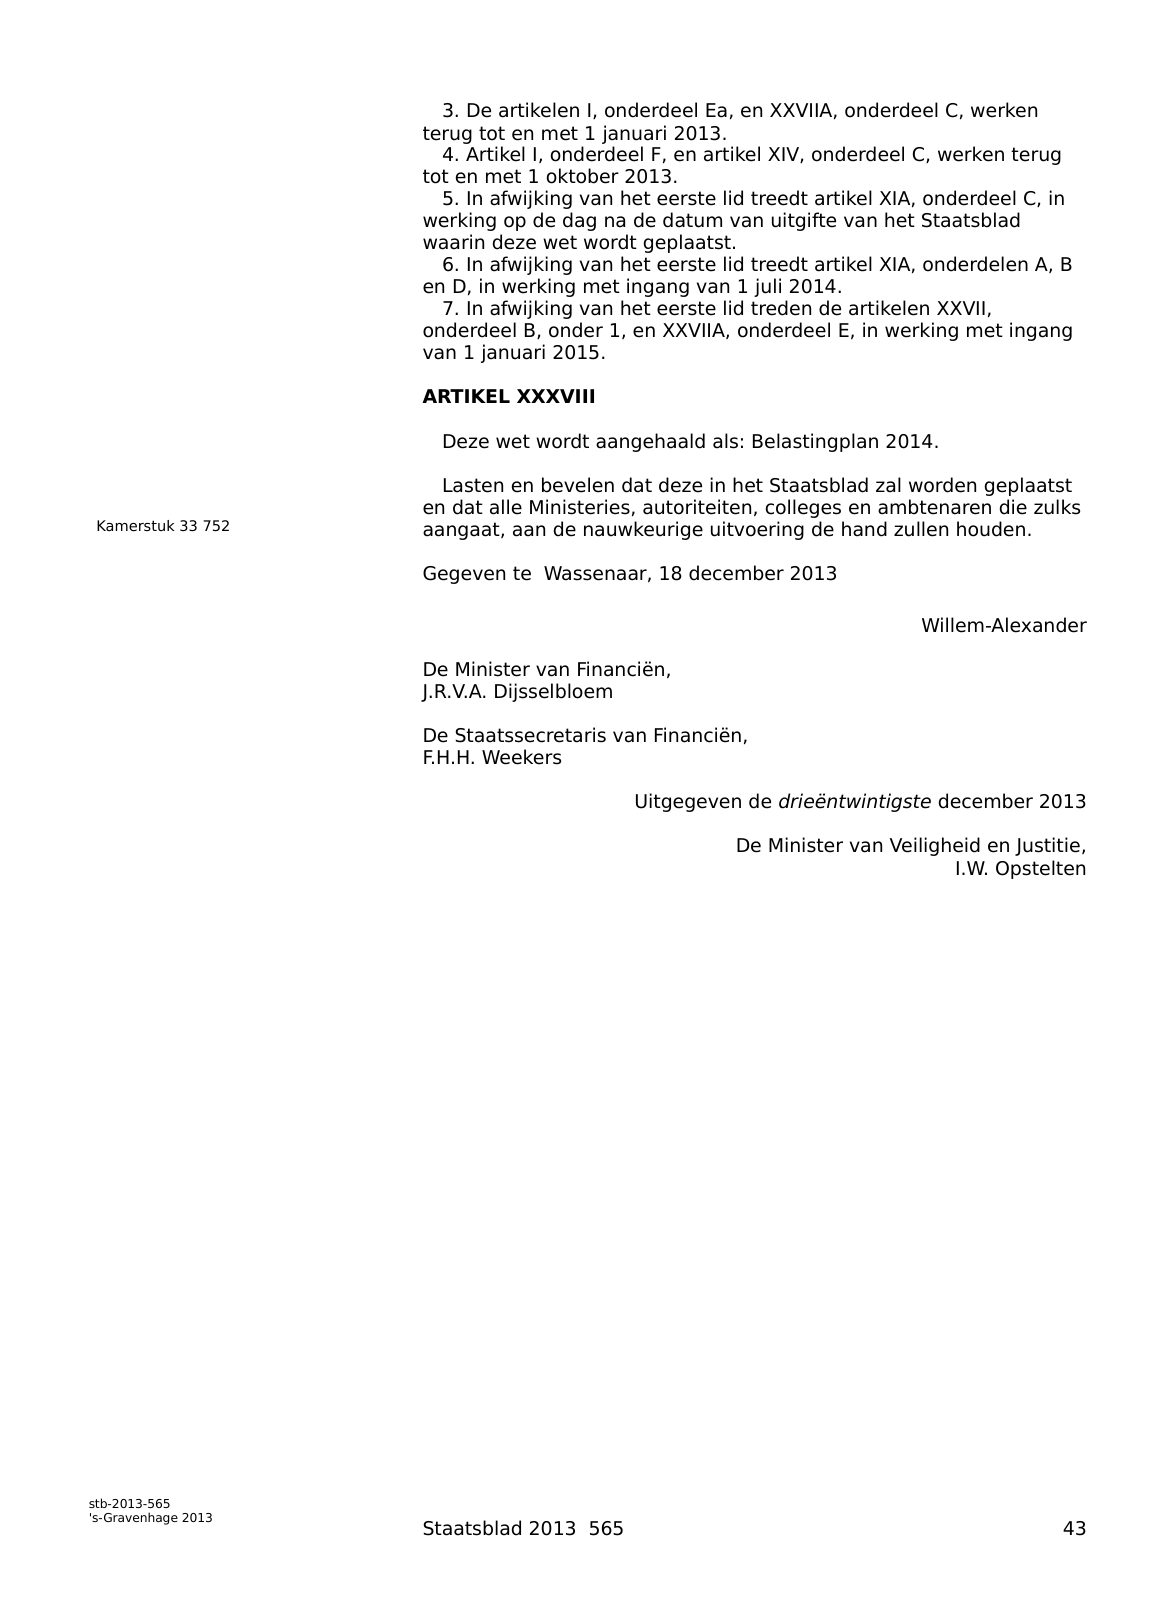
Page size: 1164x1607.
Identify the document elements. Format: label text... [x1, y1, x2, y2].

text 3. De artikelen I, onderdeel Ea, en XXVIIA, onderdeel C, werken terug tot en met 1 januari 2013. [422, 100, 1087, 144]
text Willem-Alexander [422, 615, 1087, 637]
subtitle ARTIKEL XXXVIII [422, 386, 1087, 408]
text 7. In afwijking van het eerste lid treden de artikelen XXVII, onderdeel B, onder 1, en XXVIIA, onderdeel E, in werking met ingang van 1 januari 2015. [422, 298, 1087, 364]
text De Staatssecretaris van Financiën, F.H.H. Weekers [422, 725, 1087, 769]
text De Minister van Financiën, J.R.V.A. Dijsselbloem [422, 659, 1087, 703]
text 4. Artikel I, onderdeel F, en artikel XIV, onderdeel C, werken terug tot en met 1 oktober 2013. [422, 144, 1087, 188]
text 's-Gravenhage 2013 [88, 1511, 323, 1525]
text stb-2013-565 [88, 1497, 323, 1511]
text Deze wet wordt aangehaald als: Belastingplan 2014. [422, 431, 1087, 452]
text Uitgegeven de drieëntwintigste december 2013 [422, 791, 1087, 813]
text 5. In afwijking van het eerste lid treedt artikel XIA, onderdeel C, in werking op de dag na de datum van uitgifte van het Staatsblad waarin deze wet wordt geplaatst. [422, 188, 1087, 254]
text Lasten en bevelen dat deze in het Staatsblad zal worden geplaatst en dat alle Ministeries, autoriteiten, colleges en ambtenaren die zulks aangaat, aan de nauwkeurige uitvoering de hand zullen houden. [422, 475, 1087, 541]
text Kamerstuk 33 752 [77, 518, 396, 534]
text Gegeven te Wassenaar, 18 december 2013 [422, 563, 1087, 585]
text 6. In afwijking van het eerste lid treedt artikel XIA, onderdelen A, B en D, in werking met ingang van 1 juli 2014. [422, 254, 1087, 298]
text De Minister van Veiligheid en Justitie, I.W. Opstelten [422, 835, 1087, 879]
